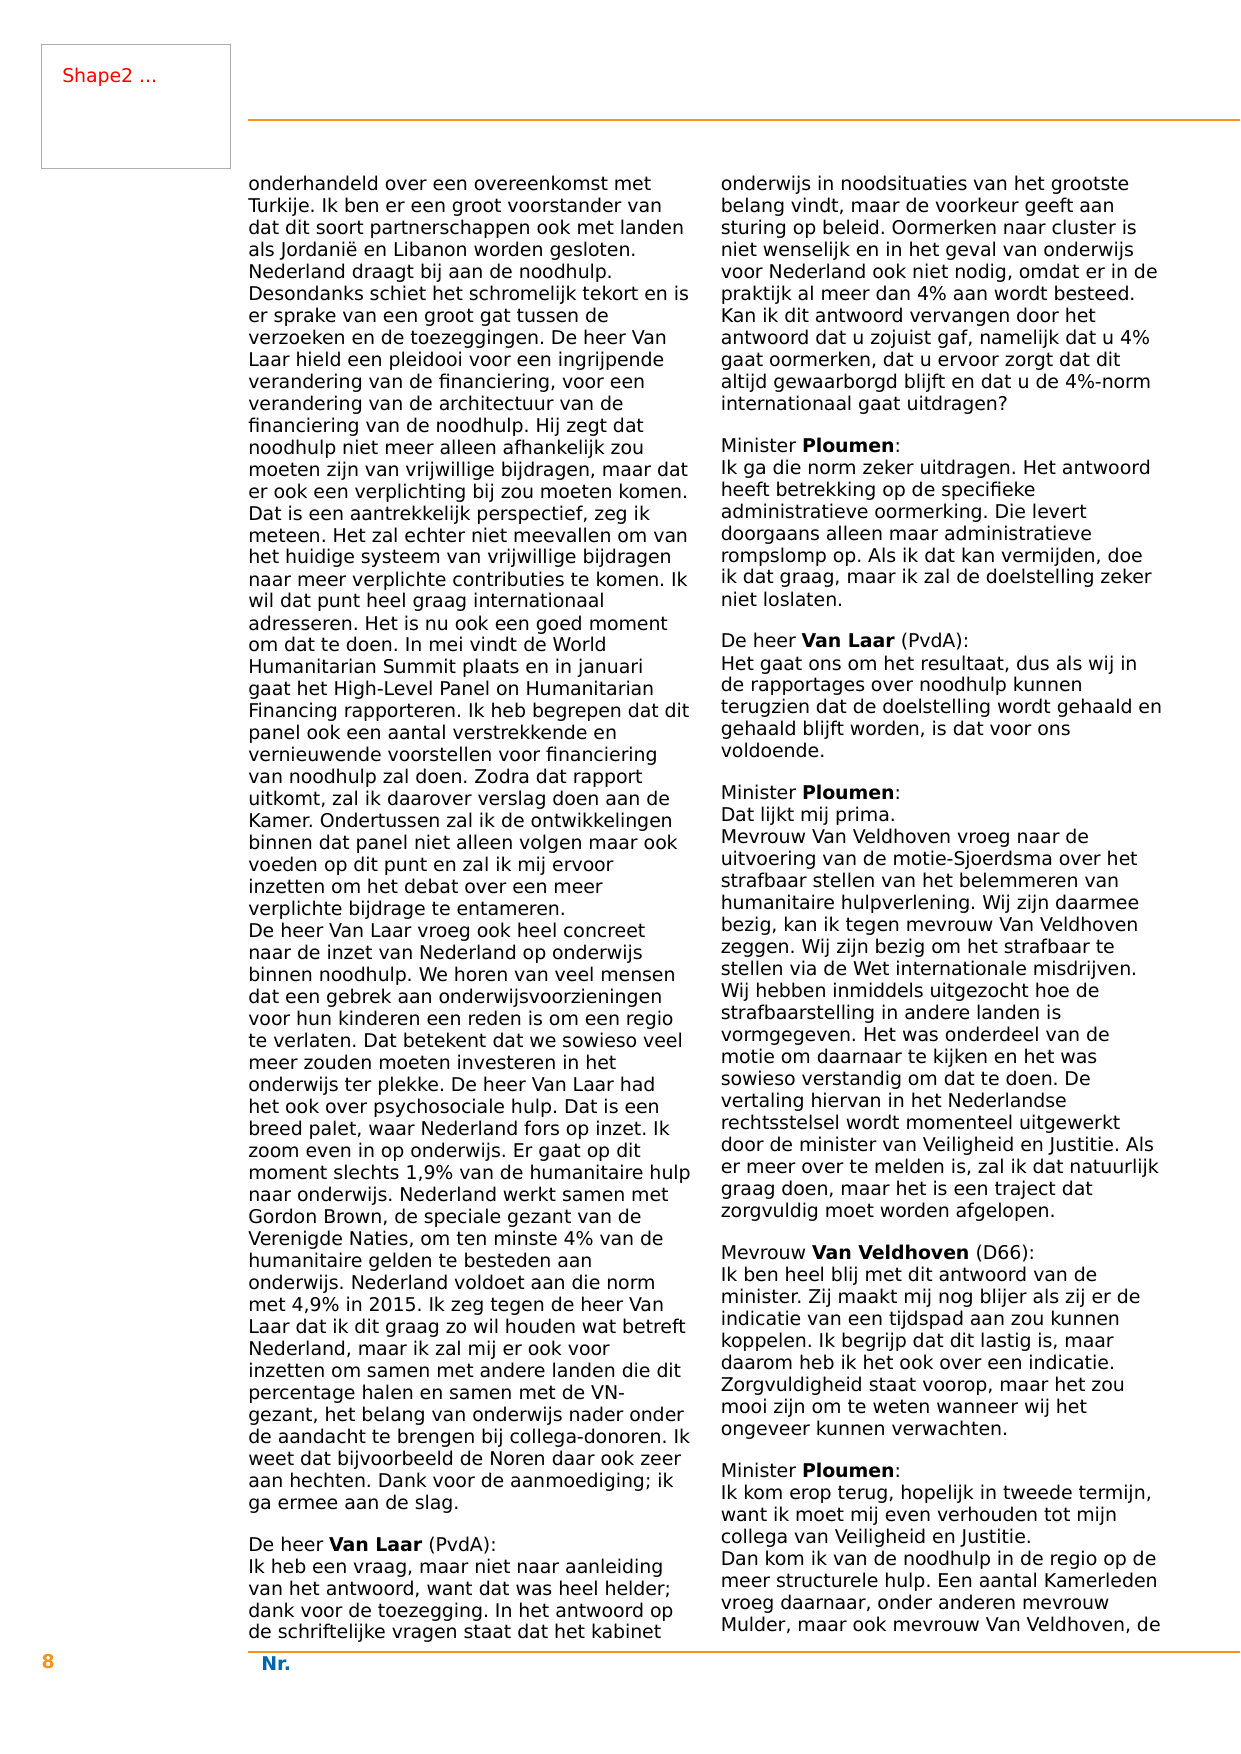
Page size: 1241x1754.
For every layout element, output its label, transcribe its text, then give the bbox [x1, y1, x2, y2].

text Het gaat ons om het resultaat, dus als wij in de rapportages over noodhulp kunnen terugzien dat de doelstelling wordt gehaald en gehaald blijft worden, is dat voor ons voldoende. [721, 652, 1163, 762]
text Dan kom ik van de noodhulp in de regio op de meer structurele hulp. Een aantal Kamerleden vroeg daarnaar, onder anderen mevrouw Mulder, maar ook mevrouw Van Veldhoven, de [721, 1548, 1163, 1636]
text onderhandeld over een overeenkomst met Turkije. Ik ben er een groot voorstander van dat dit soort partnerschappen ook met landen als Jordanië en Libanon worden gesloten. [248, 173, 691, 261]
text onderwijs in noodsituaties van het grootste belang vindt, maar de voorkeur geeft aan sturing op beleid. Oormerken naar cluster is niet wenselijk en in het geval van onderwijs voor Nederland ook niet nodig, omdat er in de praktijk al meer dan 4% aan wordt besteed. Kan ik dit antwoord vervangen door het antwoord dat u zojuist gaf, namelijk dat u 4% gaat oormerken, dat u ervoor zorgt dat dit altijd gewaarborgd blijft en dat u de 4%-norm internationaal gaat uitdragen? [721, 173, 1163, 414]
text Minister Ploumen: [721, 434, 1163, 457]
text Dat lijkt mij prima. [721, 804, 1163, 826]
text Nederland draagt bij aan de noodhulp. Desondanks schiet het schromelijk tekort en is er sprake van een groot gat tussen de verzoeken en de toezeggingen. De heer Van Laar hield een pleidooi voor een ingrijpende verandering van de financiering, voor een verandering van de architectuur van de financiering van de noodhulp. Hij zegt dat noodhulp niet meer alleen afhankelijk zou moeten zijn van vrijwillige bijdragen, maar dat er ook een verplichting bij zou moeten komen. Dat is een aantrekkelijk perspectief, zeg ik meteen. Het zal echter niet meevallen om van het huidige systeem van vrijwillige bijdragen naar meer verplichte contributies te komen. Ik wil dat punt heel graag internationaal adresseren. Het is nu ook een goed moment om dat te doen. In mei vindt de World Humanitarian Summit plaats en in januari gaat het High-Level Panel on Humanitarian Financing rapporteren. Ik heb begrepen dat dit panel ook een aantal verstrekkende en vernieuwende voorstellen voor financiering van noodhulp zal doen. Zodra dat rapport uitkomt, zal ik daarover verslag doen aan de Kamer. Ondertussen zal ik de ontwikkelingen binnen dat panel niet alleen volgen maar ook voeden op dit punt en zal ik mij ervoor inzetten om het debat over een meer verplichte bijdrage te entameren. [248, 261, 691, 920]
text Ik ben heel blij met dit antwoord van de minister. Zij maakt mij nog blijer als zij er de indicatie van een tijdspad aan zou kunnen koppelen. Ik begrijp dat dit lastig is, maar daarom heb ik het ook over een indicatie. Zorgvuldigheid staat voorop, maar het zou mooi zijn om te weten wanneer wij het ongeveer kunnen verwachten. [721, 1264, 1163, 1440]
text Ik kom erop terug, hopelijk in tweede termijn, want ik moet mij even verhouden tot mijn collega van Veiligheid en Justitie. [721, 1482, 1163, 1548]
text De heer Van Laar (PvdA): [721, 630, 1163, 652]
text Minister Ploumen: [721, 782, 1163, 804]
text De heer Van Laar (PvdA): [248, 1533, 691, 1556]
text De heer Van Laar vroeg ook heel concreet naar de inzet van Nederland op onderwijs binnen noodhulp. We horen van veel mensen dat een gebrek aan onderwijsvoorzieningen voor hun kinderen een reden is om een regio te verlaten. Dat betekent dat we sowieso veel meer zouden moeten investeren in het onderwijs ter plekke. De heer Van Laar had het ook over psychosociale hulp. Dat is een breed palet, waar Nederland fors op inzet. Ik zoom even in op onderwijs. Er gaat op dit moment slechts 1,9% van de humanitaire hulp naar onderwijs. Nederland werkt samen met Gordon Brown, de speciale gezant van de Verenigde Naties, om ten minste 4% van de humanitaire gelden te besteden aan onderwijs. Nederland voldoet aan die norm met 4,9% in 2015. Ik zeg tegen de heer Van Laar dat ik dit graag zo wil houden wat betreft Nederland, maar ik zal mij er ook voor inzetten om samen met andere landen die dit percentage halen en samen met de VN-gezant, het belang van onderwijs nader onder de aandacht te brengen bij collega-donoren. Ik weet dat bijvoorbeeld de Noren daar ook zeer aan hechten. Dank voor de aanmoediging; ik ga ermee aan de slag. [248, 920, 691, 1513]
text Ik heb een vraag, maar niet naar aanleiding van het antwoord, want dat was heel helder; dank voor de toezegging. In het antwoord op de schriftelijke vragen staat dat het kabinet [248, 1556, 691, 1643]
text Mevrouw Van Veldhoven vroeg naar de uitvoering van de motie-Sjoerdsma over het strafbaar stellen van het belemmeren van humanitaire hulpverlening. Wij zijn daarmee bezig, kan ik tegen mevrouw Van Veldhoven zeggen. Wij zijn bezig om het strafbaar te stellen via de Wet internationale misdrijven. Wij hebben inmiddels uitgezocht hoe de strafbaarstelling in andere landen is vormgegeven. Het was onderdeel van de motie om daarnaar te kijken en het was sowieso verstandig om dat te doen. De vertaling hiervan in het Nederlandse rechtsstelsel wordt momenteel uitgewerkt door de minister van Veiligheid en Justitie. Als er meer over te melden is, zal ik dat natuurlijk graag doen, maar het is een traject dat zorgvuldig moet worden afgelopen. [721, 826, 1163, 1222]
text Minister Ploumen: [721, 1460, 1163, 1482]
text Mevrouw Van Veldhoven (D66): [721, 1242, 1163, 1264]
text Ik ga die norm zeker uitdragen. Het antwoord heeft betrekking op de specifieke administratieve oormerking. Die levert doorgaans alleen maar administratieve rompslomp op. Als ik dat kan vermijden, doe ik dat graag, maar ik zal de doelstelling zeker niet loslaten. [721, 457, 1163, 610]
